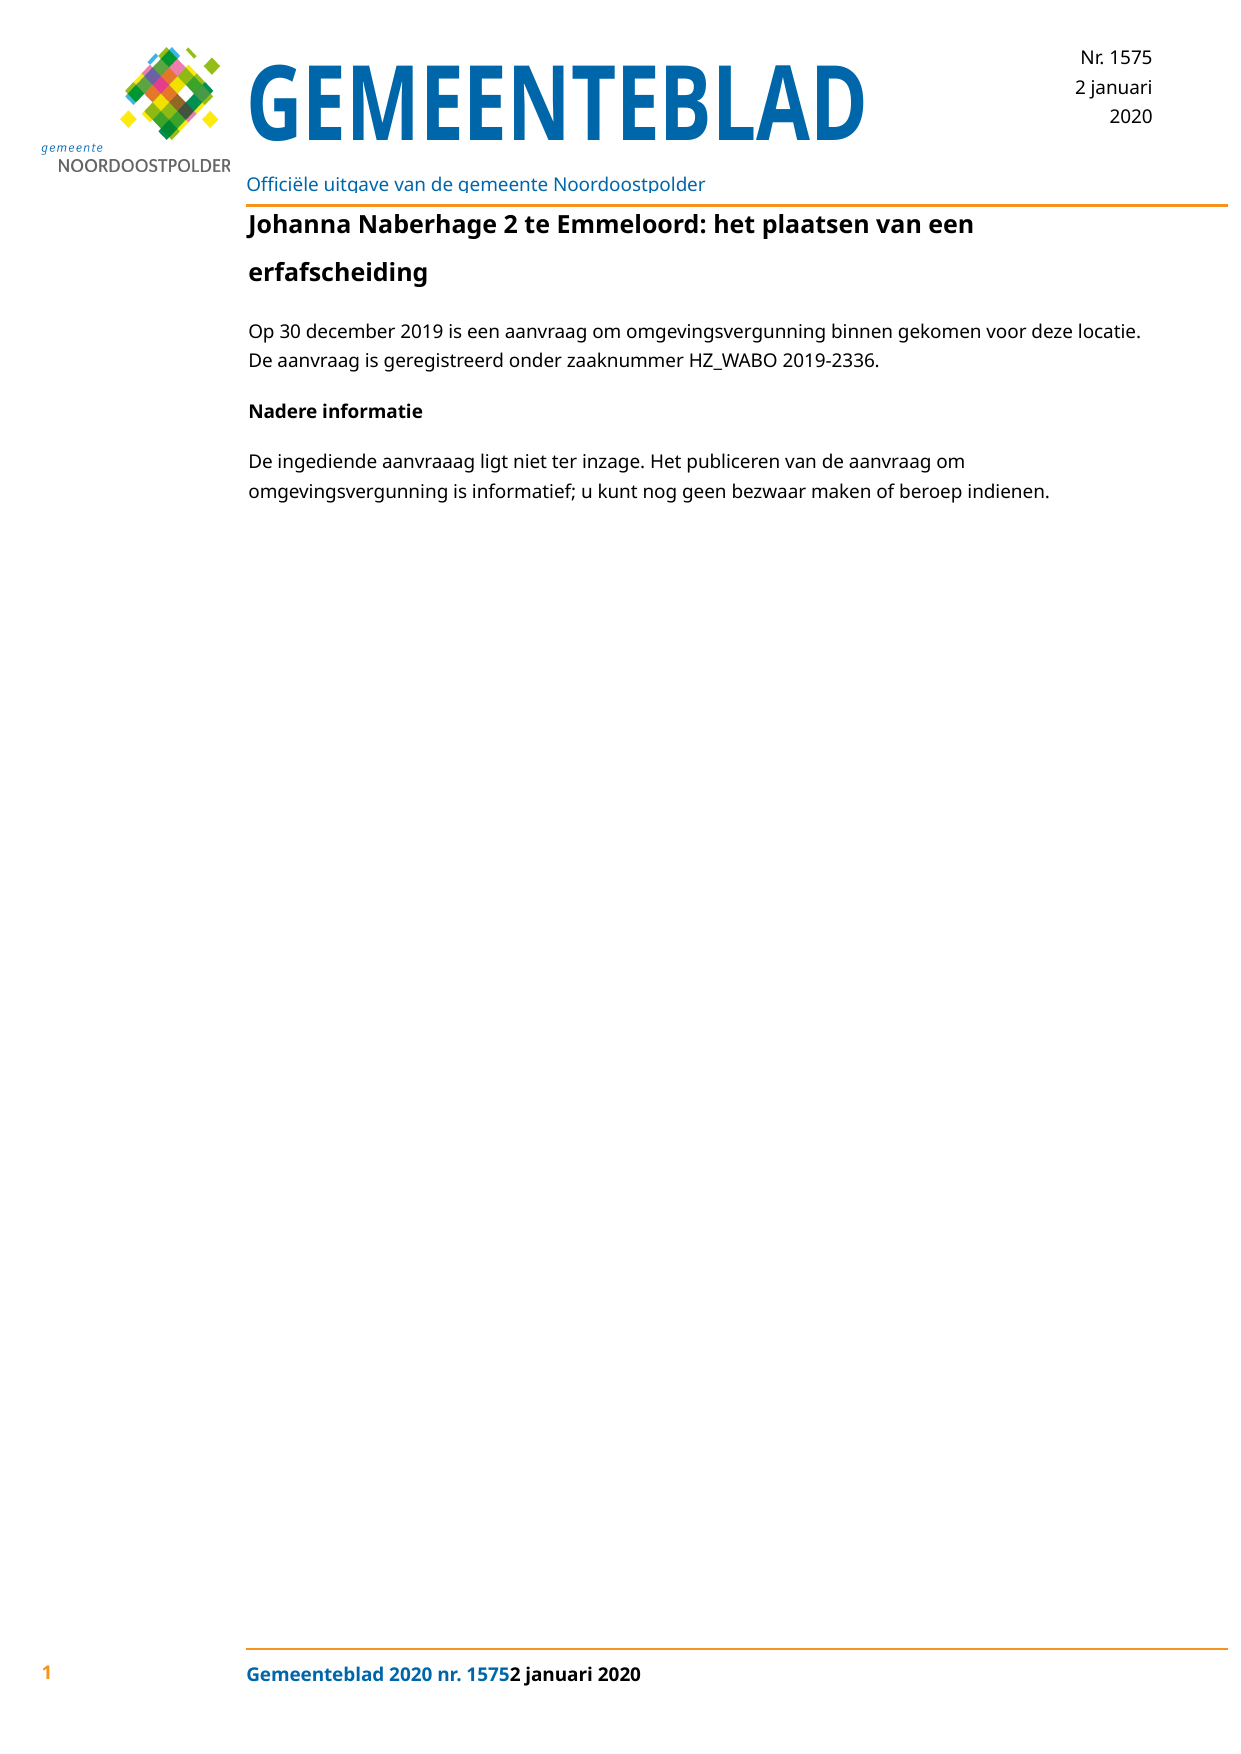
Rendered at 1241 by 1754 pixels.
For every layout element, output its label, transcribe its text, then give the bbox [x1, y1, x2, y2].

text Op 30 december 2019 is een aanvraag om omgevingsvergunning binnen gekomen voor deze locatie. De aanvraag is geregistreerd onder zaaknummer HZ_WABO 2019-2336. [248, 318, 1152, 373]
text De ingediende aanvraaag ligt niet ter inzage. Het publiceren van de aanvraag om omgevingsvergunning is informatief; u kunt nog geen bezwaar maken of beroep indienen. [248, 448, 1152, 504]
picture [41, 47, 231, 172]
text Johanna Naberhage 2 te Emmeloord: het plaatsen van een erfafscheiding [248, 207, 1152, 288]
text Nadere informatie [248, 398, 1152, 424]
